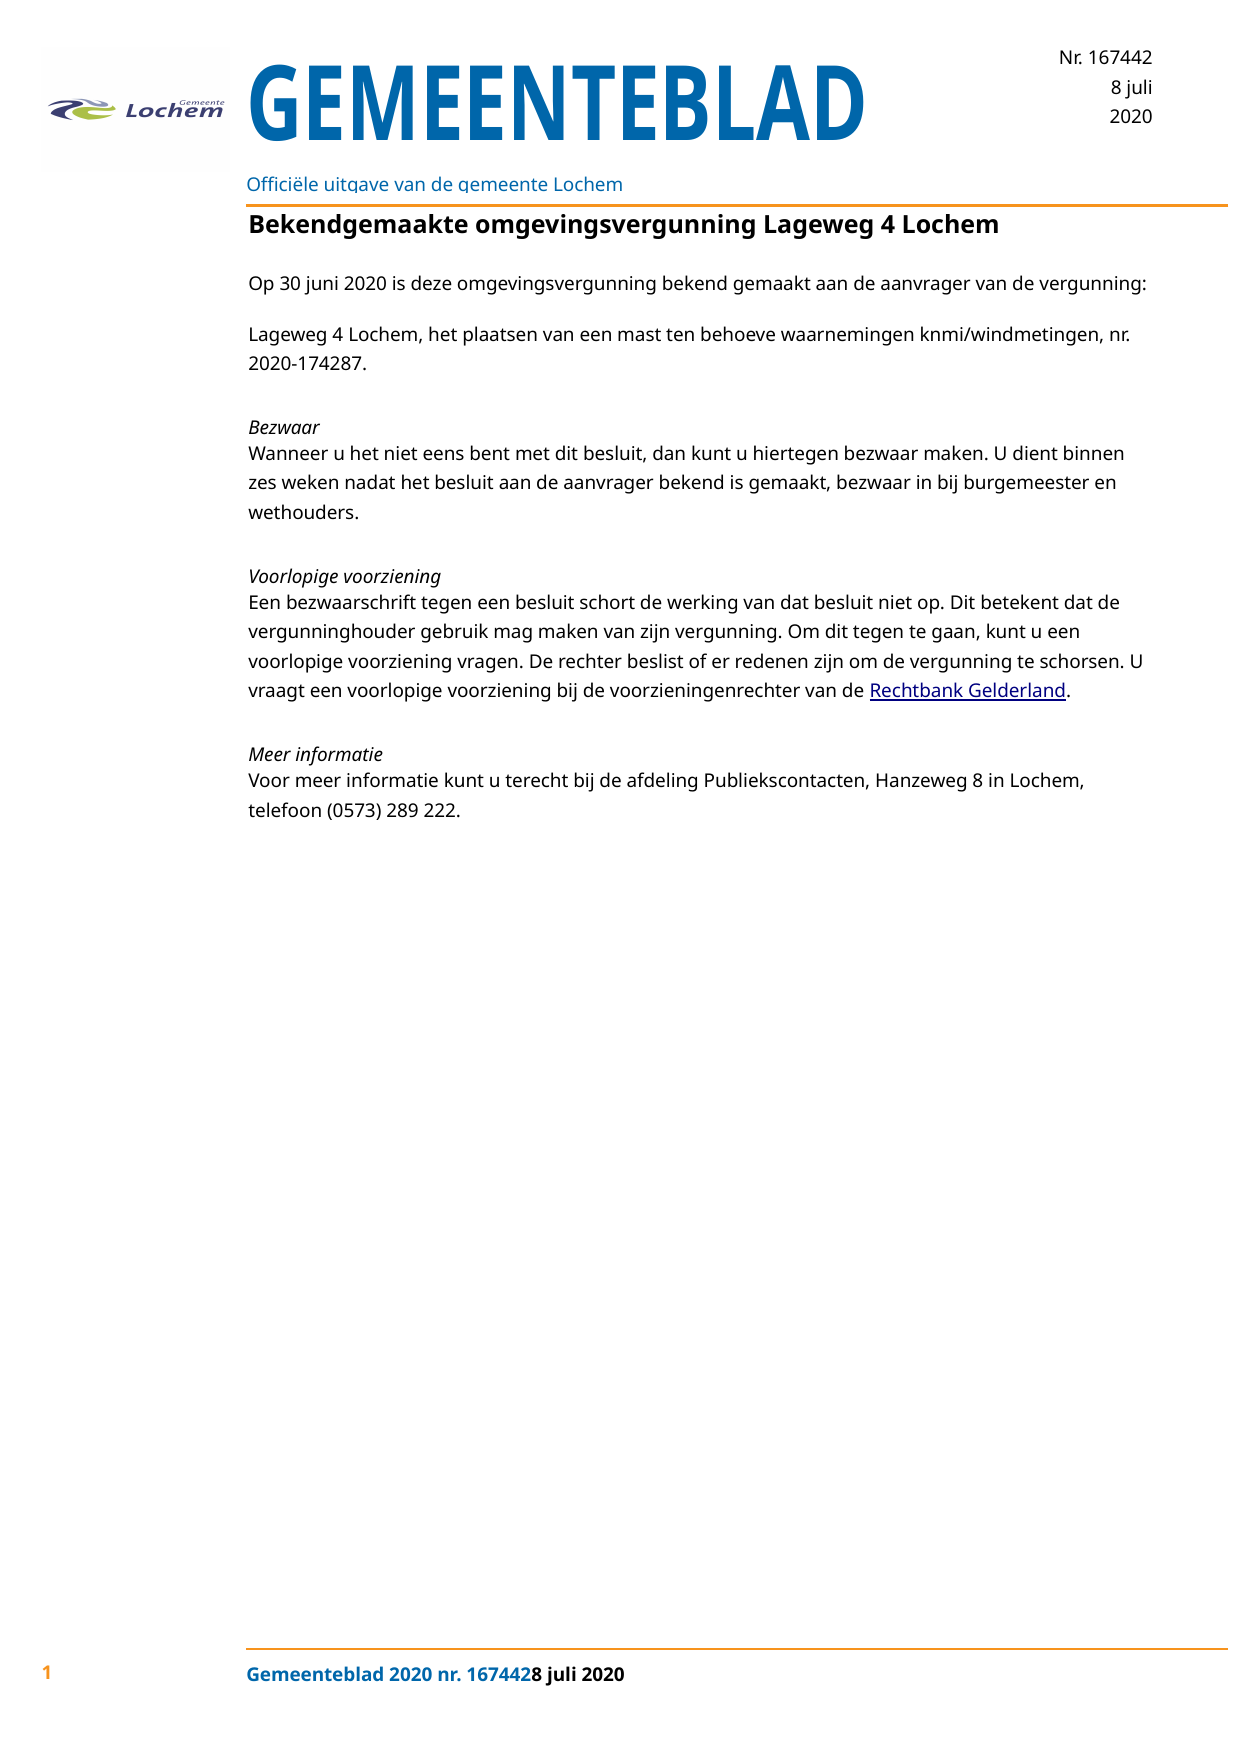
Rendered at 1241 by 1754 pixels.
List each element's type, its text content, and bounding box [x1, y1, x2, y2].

text Voorlopige voorziening [248, 563, 1152, 589]
text Bezwaar [248, 414, 1152, 440]
picture [41, 47, 231, 172]
text Voor meer informatie kunt u terecht bij de afdeling Publiekscontacten, Hanzeweg 8 in Lochem, telefoon (0573) 289 222. [248, 767, 1152, 823]
text Meer informatie [248, 742, 1152, 767]
text Wanneer u het niet eens bent met dit besluit, dan kunt u hiertegen bezwaar maken. U dient binnen zes weken nadat het besluit aan de aanvrager bekend is gemaakt, bezwaar in bij burgemeester en wethouders. [248, 440, 1152, 525]
text Lageweg 4 Lochem, het plaatsen van een mast ten behoeve waarnemingen knmi/windmetingen, nr. 2020-174287. [248, 321, 1152, 376]
text Bekendgemaakte omgevingsvergunning Lageweg 4 Lochem [248, 207, 1152, 241]
text Op 30 juni 2020 is deze omgevingsvergunning bekend gemaakt aan de aanvrager van de vergunning: [248, 270, 1152, 296]
text Een bezwaarschrift tegen een besluit schort de werking van dat besluit niet op. Dit betekent dat de vergunninghouder gebruik mag maken van zijn vergunning. Om dit tegen te gaan, kunt u een voorlopige voorziening vragen. De rechter beslist of er redenen zijn om de vergunning te schorsen. U vraagt een voorlopige voorziening bij de voorzieningenrechter van de Rechtbank Gelderland. [248, 589, 1152, 703]
